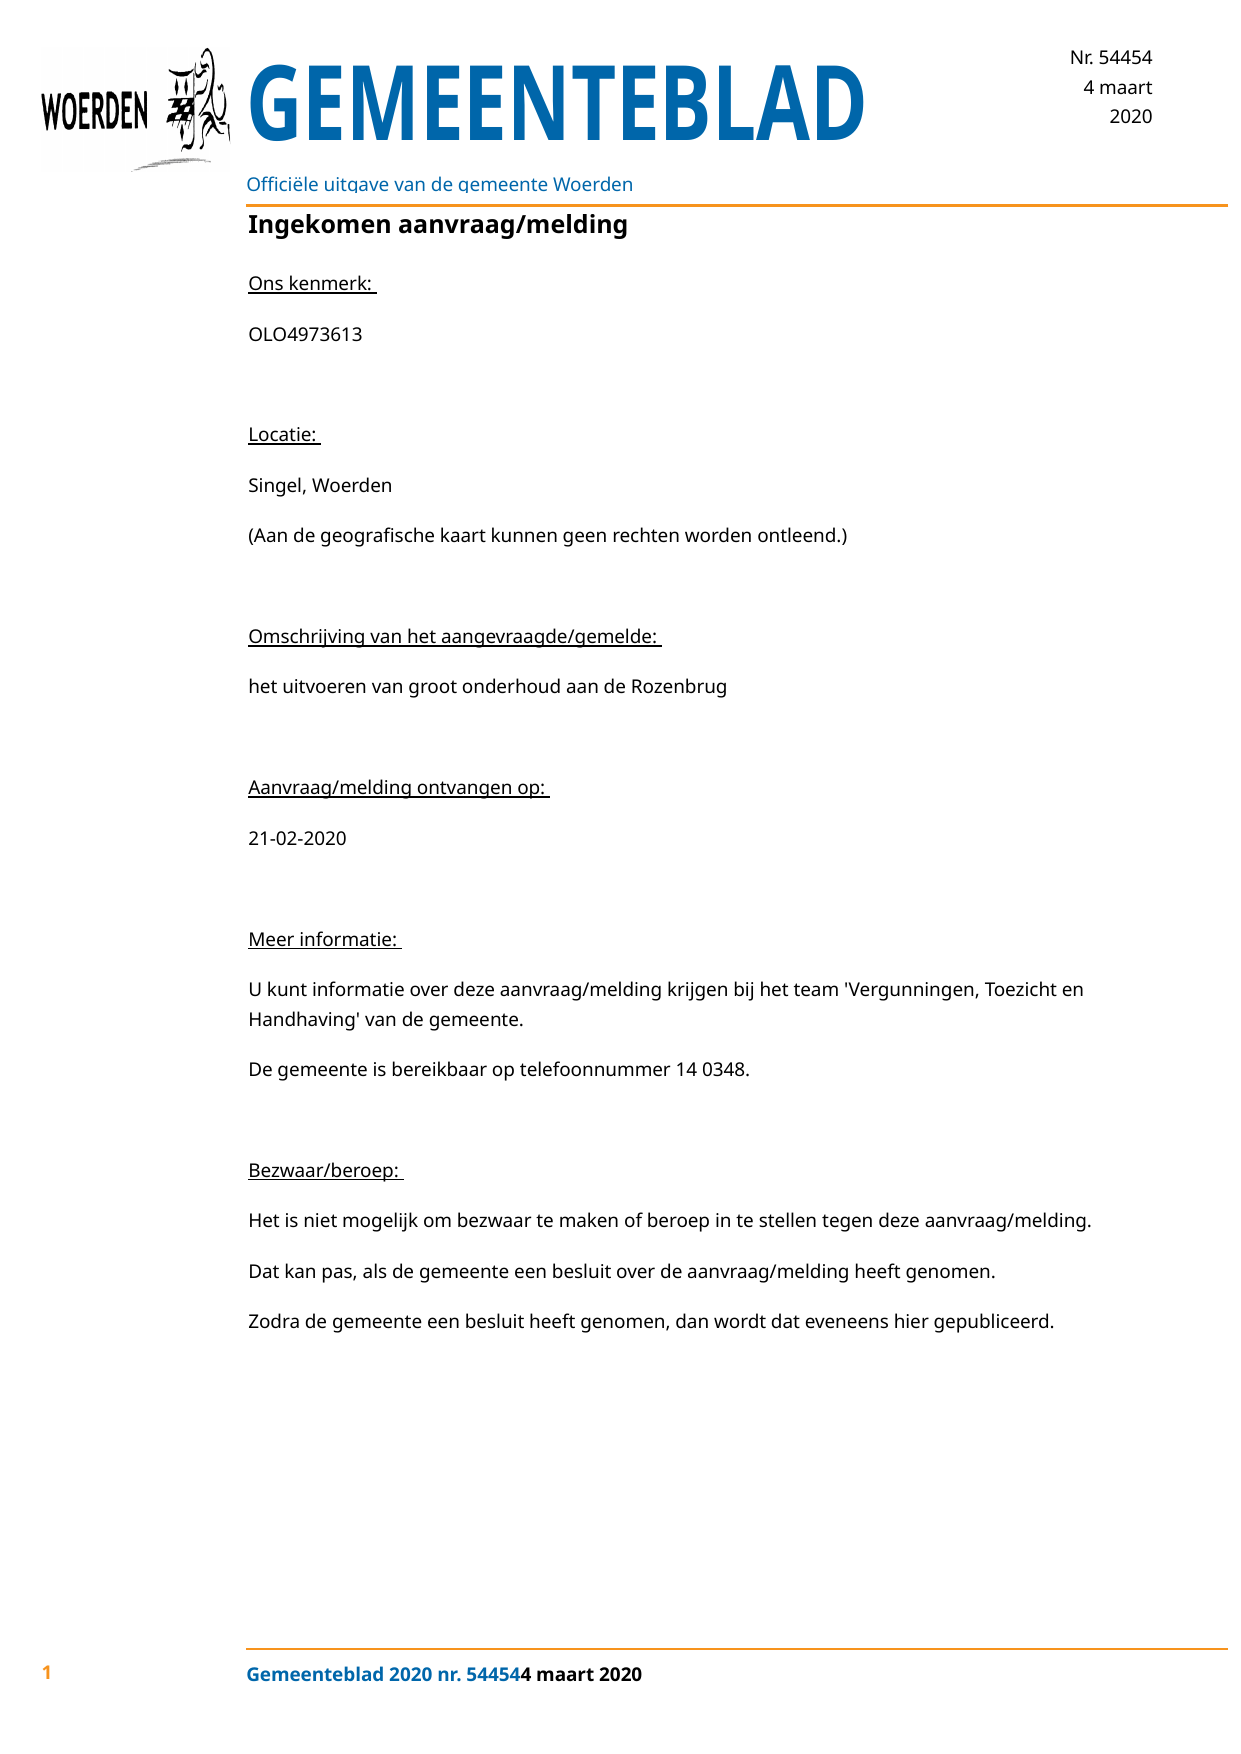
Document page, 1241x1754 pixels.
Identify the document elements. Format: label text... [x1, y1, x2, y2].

text Het is niet mogelijk om bezwaar te maken of beroep in te stellen tegen deze aanvraag/melding. [248, 1207, 1152, 1233]
text De gemeente is bereikbaar op telefoonnummer 14 0348. [248, 1056, 1152, 1082]
text Zodra de gemeente een besluit heeft genomen, dan wordt dat eveneens hier gepubliceerd. [248, 1308, 1152, 1334]
text Meer informatie: [248, 926, 1152, 951]
text het uitvoeren van groot onderhoud aan de Rozenbrug [248, 674, 1152, 699]
text OLO4973613 [248, 321, 1152, 346]
text Locatie: [248, 422, 1152, 447]
text Ons kenmerk: [248, 270, 1152, 296]
text Aanvraag/melding ontvangen op: [248, 774, 1152, 800]
text 21-02-2020 [248, 825, 1152, 851]
text Ingekomen aanvraag/melding [248, 207, 1152, 241]
text U kunt informatie over deze aanvraag/melding krijgen bij het team 'Vergunningen, Toezicht en Handhaving' van de gemeente. [248, 976, 1152, 1031]
text Dat kan pas, als de gemeente een besluit over de aanvraag/melding heeft genomen. [248, 1258, 1152, 1283]
text Omschrijving van het aangevraagde/gemelde: [248, 623, 1152, 649]
text Singel, Woerden [248, 472, 1152, 498]
text Bezwaar/beroep: [248, 1157, 1152, 1183]
text (Aan de geografische kaart kunnen geen rechten worden ontleend.) [248, 522, 1152, 548]
picture [41, 47, 231, 172]
